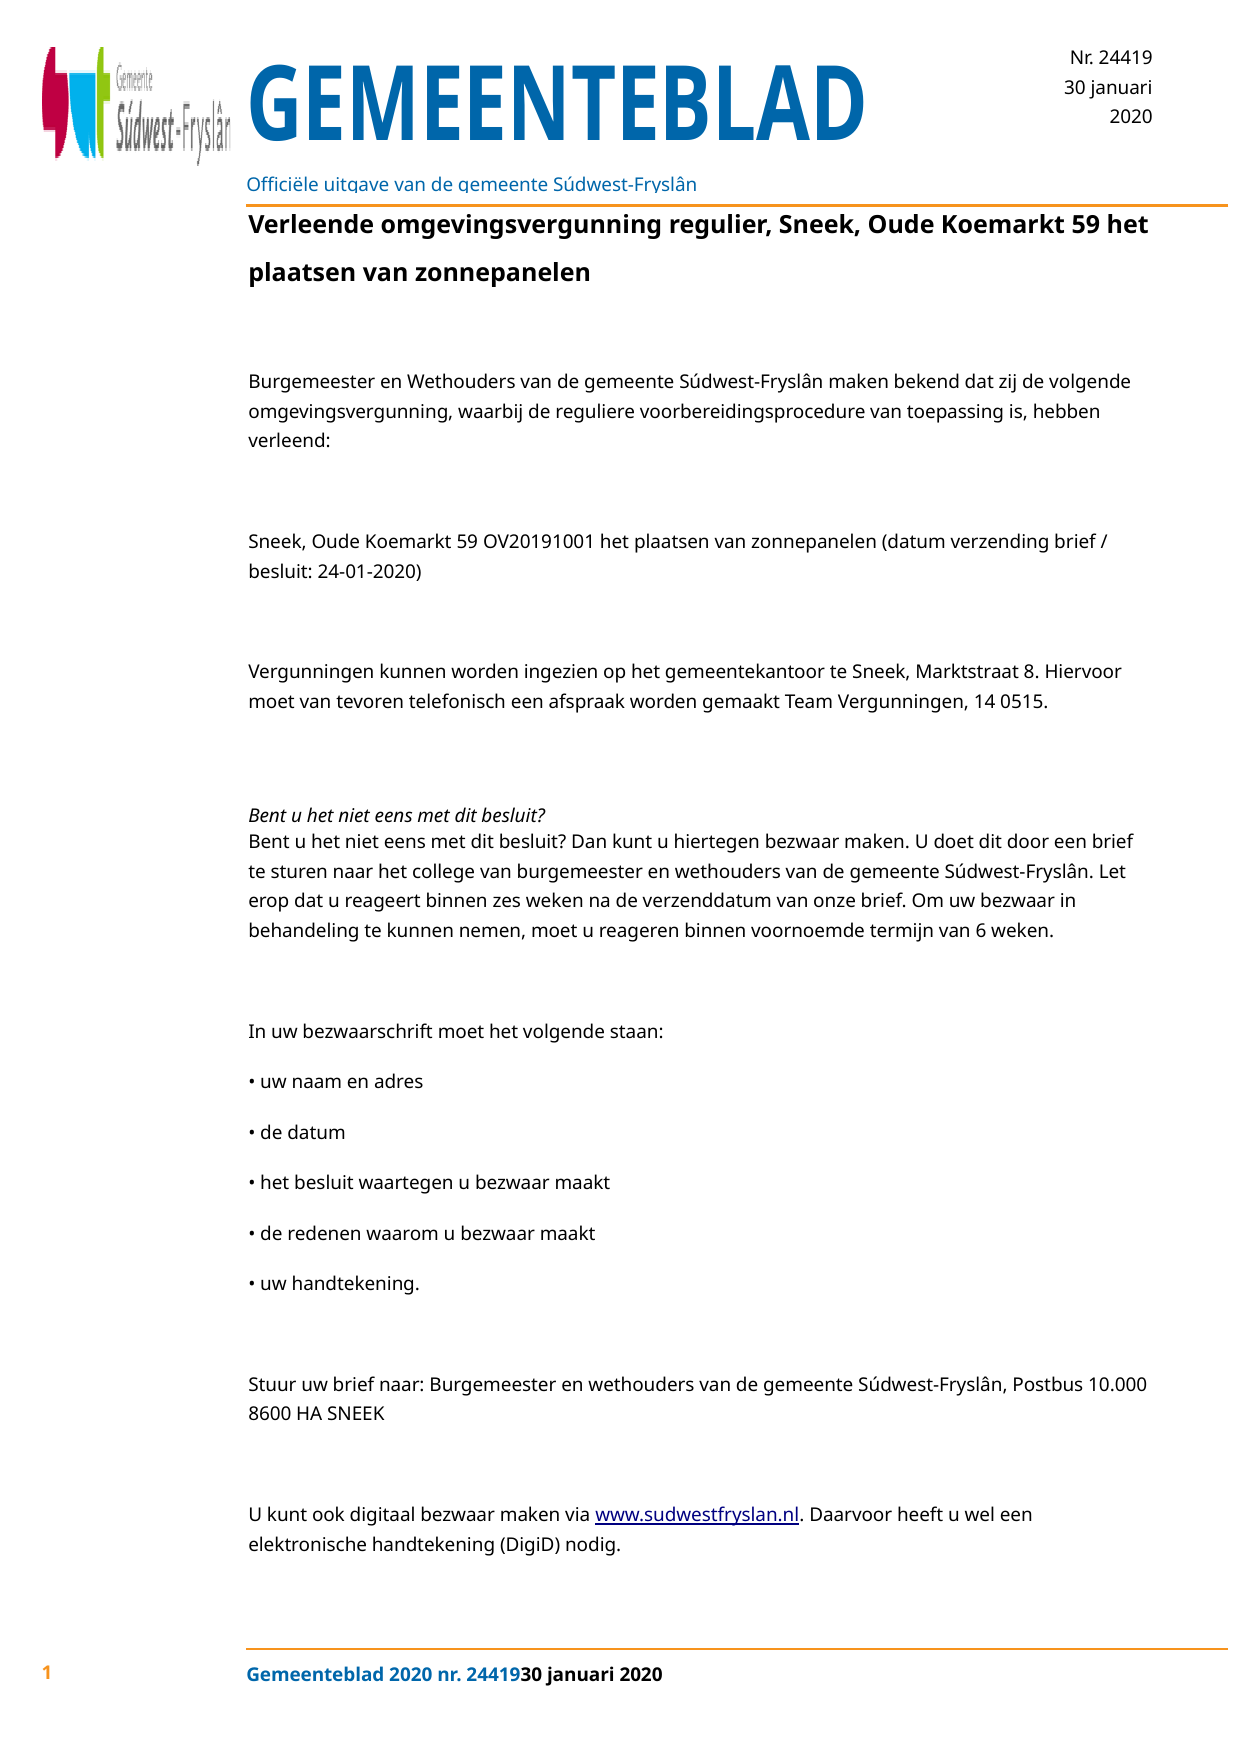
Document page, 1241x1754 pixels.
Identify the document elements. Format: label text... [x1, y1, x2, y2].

text Burgemeester en Wethouders van de gemeente Súdwest-Fryslân maken bekend dat zij de volgende omgevingsvergunning, waarbij de reguliere voorbereidingsprocedure van toepassing is, hebben verleend: [248, 368, 1152, 453]
text • uw naam en adres [248, 1068, 1152, 1094]
text • uw handtekening. [248, 1270, 1152, 1296]
text Bent u het niet eens met dit besluit? Dan kunt u hiertegen bezwaar maken. U doet dit door een brief te sturen naar het college van burgemeester en wethouders van de gemeente Súdwest-Fryslân. Let erop dat u reageert binnen zes weken na de verzenddatum van onze brief. Om uw bezwaar in behandeling te kunnen nemen, moet u reageren binnen voornoemde termijn van 6 weken. [248, 828, 1152, 943]
text Vergunningen kunnen worden ingezien op het gemeentekantoor te Sneek, Marktstraat 8. Hiervoor moet van tevoren telefonisch een afspraak worden gemaakt Team Vergunningen, 14 0515. [248, 659, 1152, 714]
text In uw bezwaarschrift moet het volgende staan: [248, 1018, 1152, 1044]
picture [41, 47, 231, 172]
text Verleende omgevingsvergunning regulier, Sneek, Oude Koemarkt 59 het plaatsen van zonnepanelen [248, 207, 1152, 288]
text Sneek, Oude Koemarkt 59 OV20191001 het plaatsen van zonnepanelen (datum verzending brief / besluit: 24-01-2020) [248, 528, 1152, 584]
text • het besluit waartegen u bezwaar maakt [248, 1169, 1152, 1195]
text U kunt ook digitaal bezwaar maken via www.sudwestfryslan.nl. Daarvoor heeft u wel een elektronische handtekening (DigiD) nodig. [248, 1501, 1152, 1557]
text • de datum [248, 1119, 1152, 1144]
text Stuur uw brief naar: Burgemeester en wethouders van de gemeente Súdwest-Fryslân, Postbus 10.000 8600 HA SNEEK [248, 1371, 1152, 1426]
text Bent u het niet eens met dit besluit? [248, 803, 1152, 828]
text • de redenen waarom u bezwaar maakt [248, 1220, 1152, 1245]
